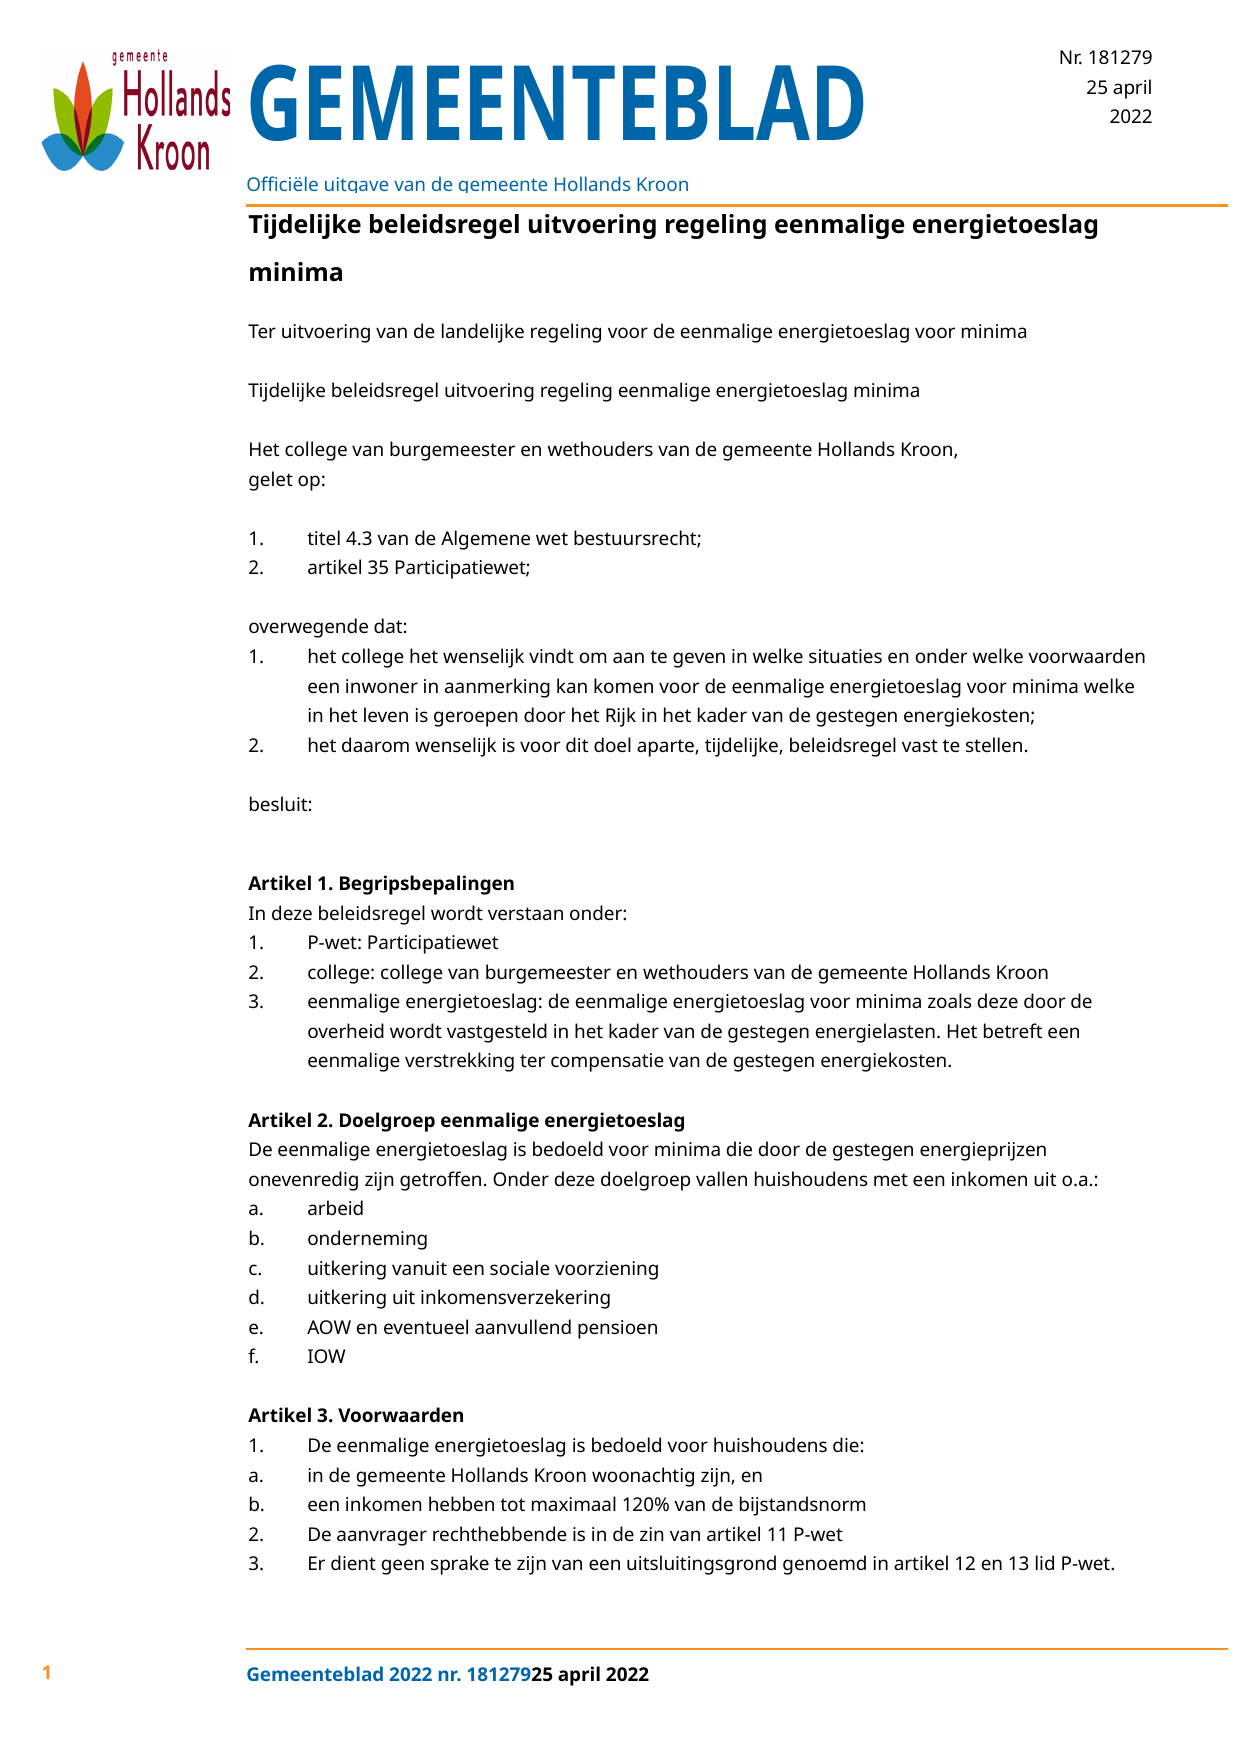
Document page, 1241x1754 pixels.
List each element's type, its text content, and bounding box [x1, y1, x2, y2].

list onderneming [248, 1225, 1152, 1251]
list Er dient geen sprake te zijn van een uitsluitingsgrond genoemd in artikel 12 en 13 lid P-wet. [248, 1551, 1152, 1576]
text In deze beleidsregel wordt verstaan onder: [248, 900, 1152, 925]
text Tijdelijke beleidsregel uitvoering regeling eenmalige energietoeslag minima [248, 377, 1152, 403]
list artikel 35 Participatiewet; [248, 554, 1152, 580]
text De eenmalige energietoeslag is bedoeld voor minima die door de gestegen energieprijzen onevenredig zijn getroffen. Onder deze doelgroep vallen huishoudens met een inkomen uit o.a.: [248, 1136, 1152, 1192]
list titel 4.3 van de Algemene wet bestuursrecht; [248, 525, 1152, 551]
text Artikel 1. Begripsbepalingen [248, 870, 1152, 896]
list eenmalige energietoeslag: de eenmalige energietoeslag voor minima zoals deze door de overheid wordt vastgesteld in het kader van de gestegen energielasten. Het betreft een eenmalige verstrekking ter compensatie van de gestegen energiekosten. [248, 988, 1152, 1073]
text overwegende dat: [248, 614, 1152, 639]
list AOW en eventueel aanvullend pensioen [248, 1314, 1152, 1339]
list De aanvrager rechthebbende is in de zin van artikel 11 P-wet [248, 1521, 1152, 1547]
list uitkering vanuit een sociale voorziening [248, 1255, 1152, 1280]
list het daarom wenselijk is voor dit doel aparte, tijdelijke, beleidsregel vast te stellen. [248, 732, 1152, 758]
list IOW [248, 1343, 1152, 1369]
list arbeid [248, 1196, 1152, 1221]
text Ter uitvoering van de landelijke regeling voor de eenmalige energietoeslag voor minima [248, 318, 1152, 344]
text Het college van burgemeester en wethouders van de gemeente Hollands Kroon, [248, 436, 1152, 462]
list college: college van burgemeester en wethouders van de gemeente Hollands Kroon [248, 959, 1152, 984]
text Artikel 2. Doelgroep eenmalige energietoeslag [248, 1107, 1152, 1132]
list uitkering uit inkomensverzekering [248, 1284, 1152, 1310]
list in de gemeente Hollands Kroon woonachtig zijn, en [248, 1462, 1152, 1487]
text gelet op: [248, 466, 1152, 492]
list een inkomen hebben tot maximaal 120% van de bijstandsnorm [248, 1491, 1152, 1517]
list het college het wenselijk vindt om aan te geven in welke situaties en onder welke voorwaarden een inwoner in aanmerking kan komen voor de eenmalige energietoeslag voor minima welke in het leven is geroepen door het Rijk in het kader van de gestegen energiekosten; [248, 643, 1152, 728]
text besluit: [248, 791, 1152, 817]
text Tijdelijke beleidsregel uitvoering regeling eenmalige energietoeslag minima [248, 207, 1152, 288]
list P-wet: Participatiewet [248, 929, 1152, 955]
text Artikel 3. Voorwaarden [248, 1403, 1152, 1428]
picture [41, 47, 231, 172]
list De eenmalige energietoeslag is bedoeld voor huishoudens die: [248, 1432, 1152, 1458]
